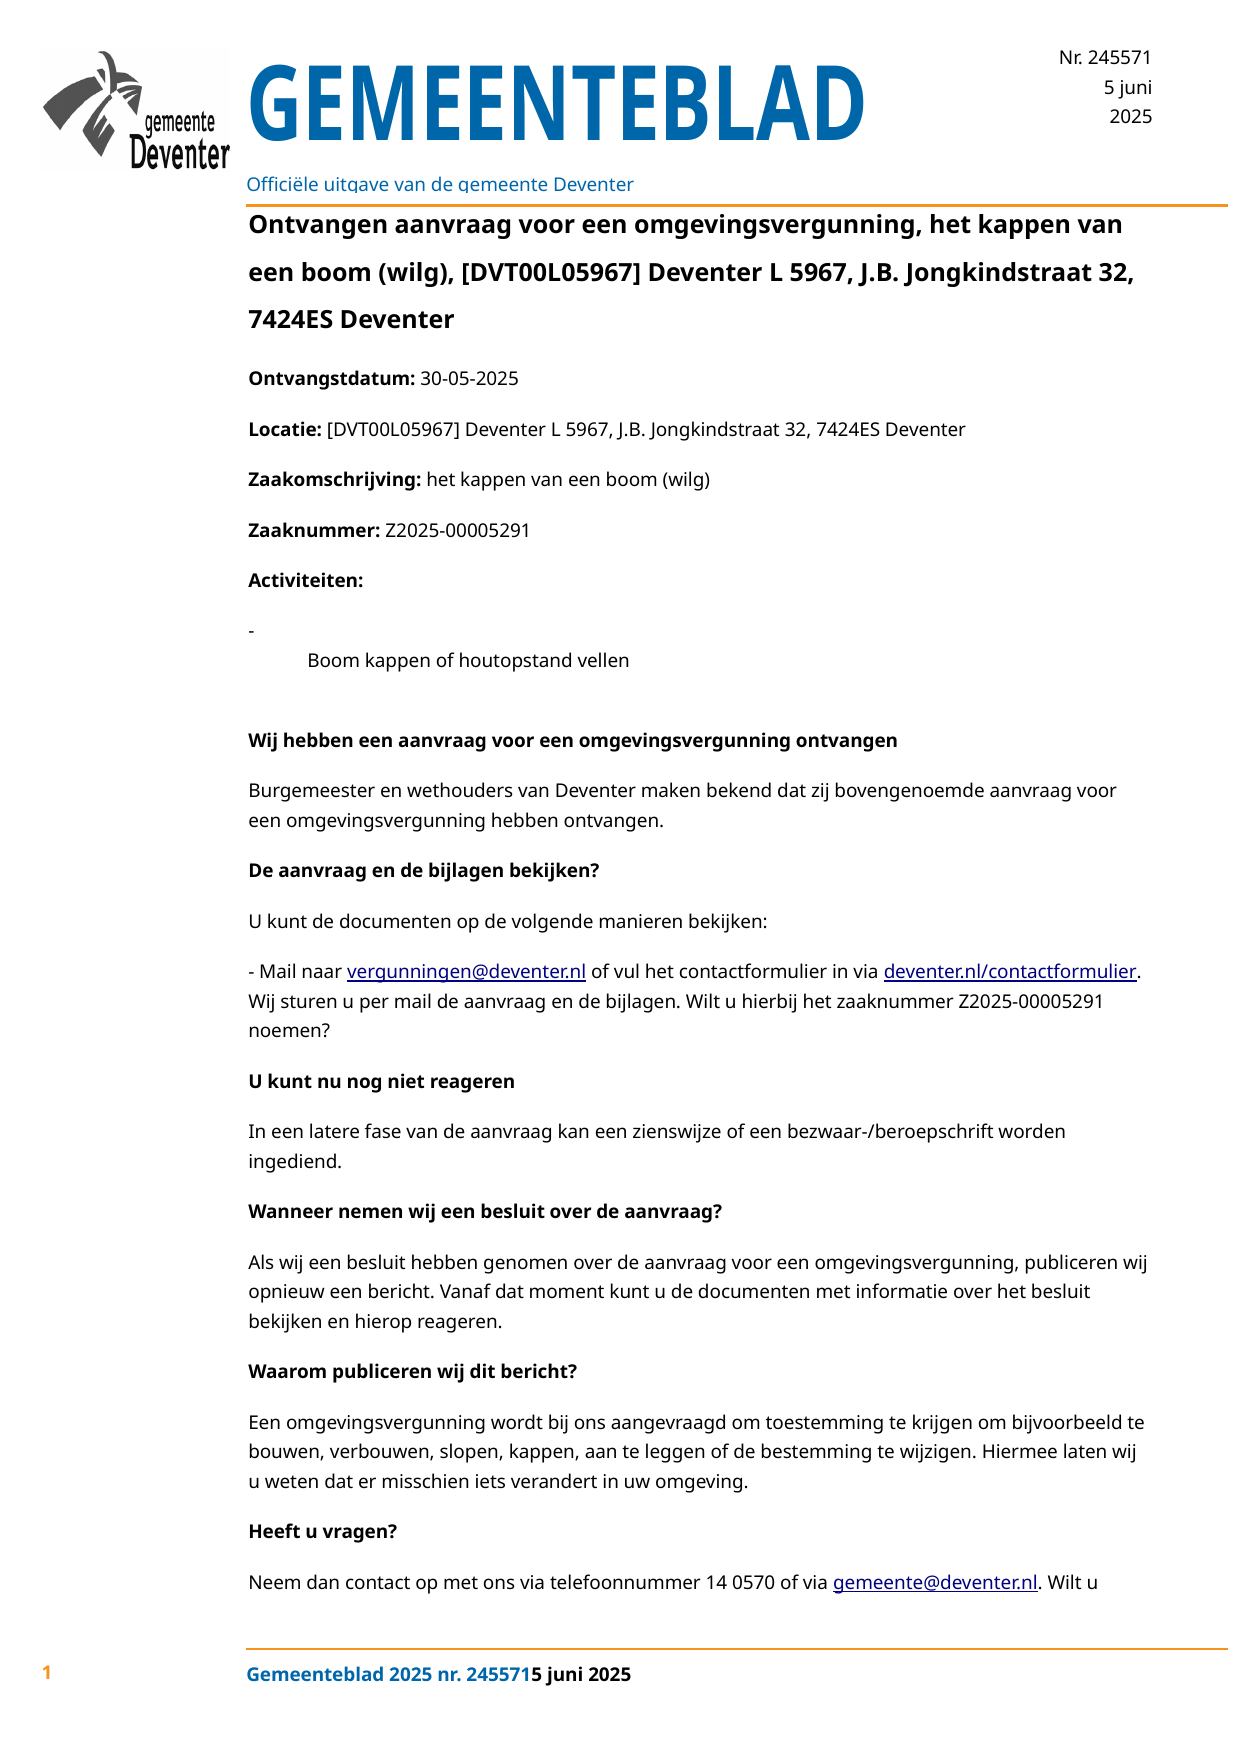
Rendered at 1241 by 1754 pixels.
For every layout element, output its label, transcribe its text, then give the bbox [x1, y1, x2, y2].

list Boom kappen of houtopstand vellen [248, 647, 1152, 673]
text U kunt de documenten op de volgende manieren bekijken: [248, 908, 1152, 934]
text De aanvraag en de bijlagen bekijken? [248, 858, 1152, 883]
text Een omgevingsvergunning wordt bij ons aangevraagd om toestemming te krijgen om bijvoorbeeld te bouwen, verbouwen, slopen, kappen, aan te leggen of de bestemming te wijzigen. Hiermee laten wij u weten dat er misschien iets verandert in uw omgeving. [248, 1409, 1152, 1494]
text In een latere fase van de aanvraag kan een zienswijze of een bezwaar-/beroepschrift worden ingediend. [248, 1118, 1152, 1174]
text Heeft u vragen? [248, 1518, 1152, 1544]
text Activiteiten: [248, 567, 1152, 593]
text Waarom publiceren wij dit bericht? [248, 1358, 1152, 1384]
text Ontvangen aanvraag voor een omgevingsvergunning, het kappen van een boom (wilg), [DVT00L05967] Deventer L 5967, J.B. Jongkindstraat 32, 7424ES Deventer [248, 207, 1152, 336]
text Wanneer nemen wij een besluit over de aanvraag? [248, 1198, 1152, 1224]
text Als wij een besluit hebben genomen over de aanvraag voor een omgevingsvergunning, publiceren wij opnieuw een bericht. Vanaf dat moment kunt u de documenten met informatie over het besluit bekijken en hierop reageren. [248, 1249, 1152, 1334]
text Wij hebben een aanvraag voor een omgevingsvergunning ontvangen [248, 727, 1152, 753]
text Zaaknummer: Z2025-00005291 [248, 517, 1152, 542]
text Burgemeester en wethouders van Deventer maken bekend dat zij bovengenoemde aanvraag voor een omgevingsvergunning hebben ontvangen. [248, 778, 1152, 833]
text U kunt nu nog niet reageren [248, 1068, 1152, 1094]
picture [41, 47, 231, 172]
text Ontvangstdatum: 30-05-2025 [248, 366, 1152, 391]
text Neem dan contact op met ons via telefoonnummer 14 0570 of via gemeente@deventer.nl. Wilt u [248, 1569, 1152, 1594]
text Locatie: [DVT00L05967] Deventer L 5967, J.B. Jongkindstraat 32, 7424ES Deventer [248, 416, 1152, 442]
text Zaakomschrijving: het kappen van een boom (wilg) [248, 466, 1152, 492]
text - Mail naar vergunningen@deventer.nl of vul het contactformulier in via deventer.nl/contactformulier. Wij sturen u per mail de aanvraag en de bijlagen. Wilt u hierbij het zaaknummer Z2025-00005291 noemen? [248, 958, 1152, 1043]
